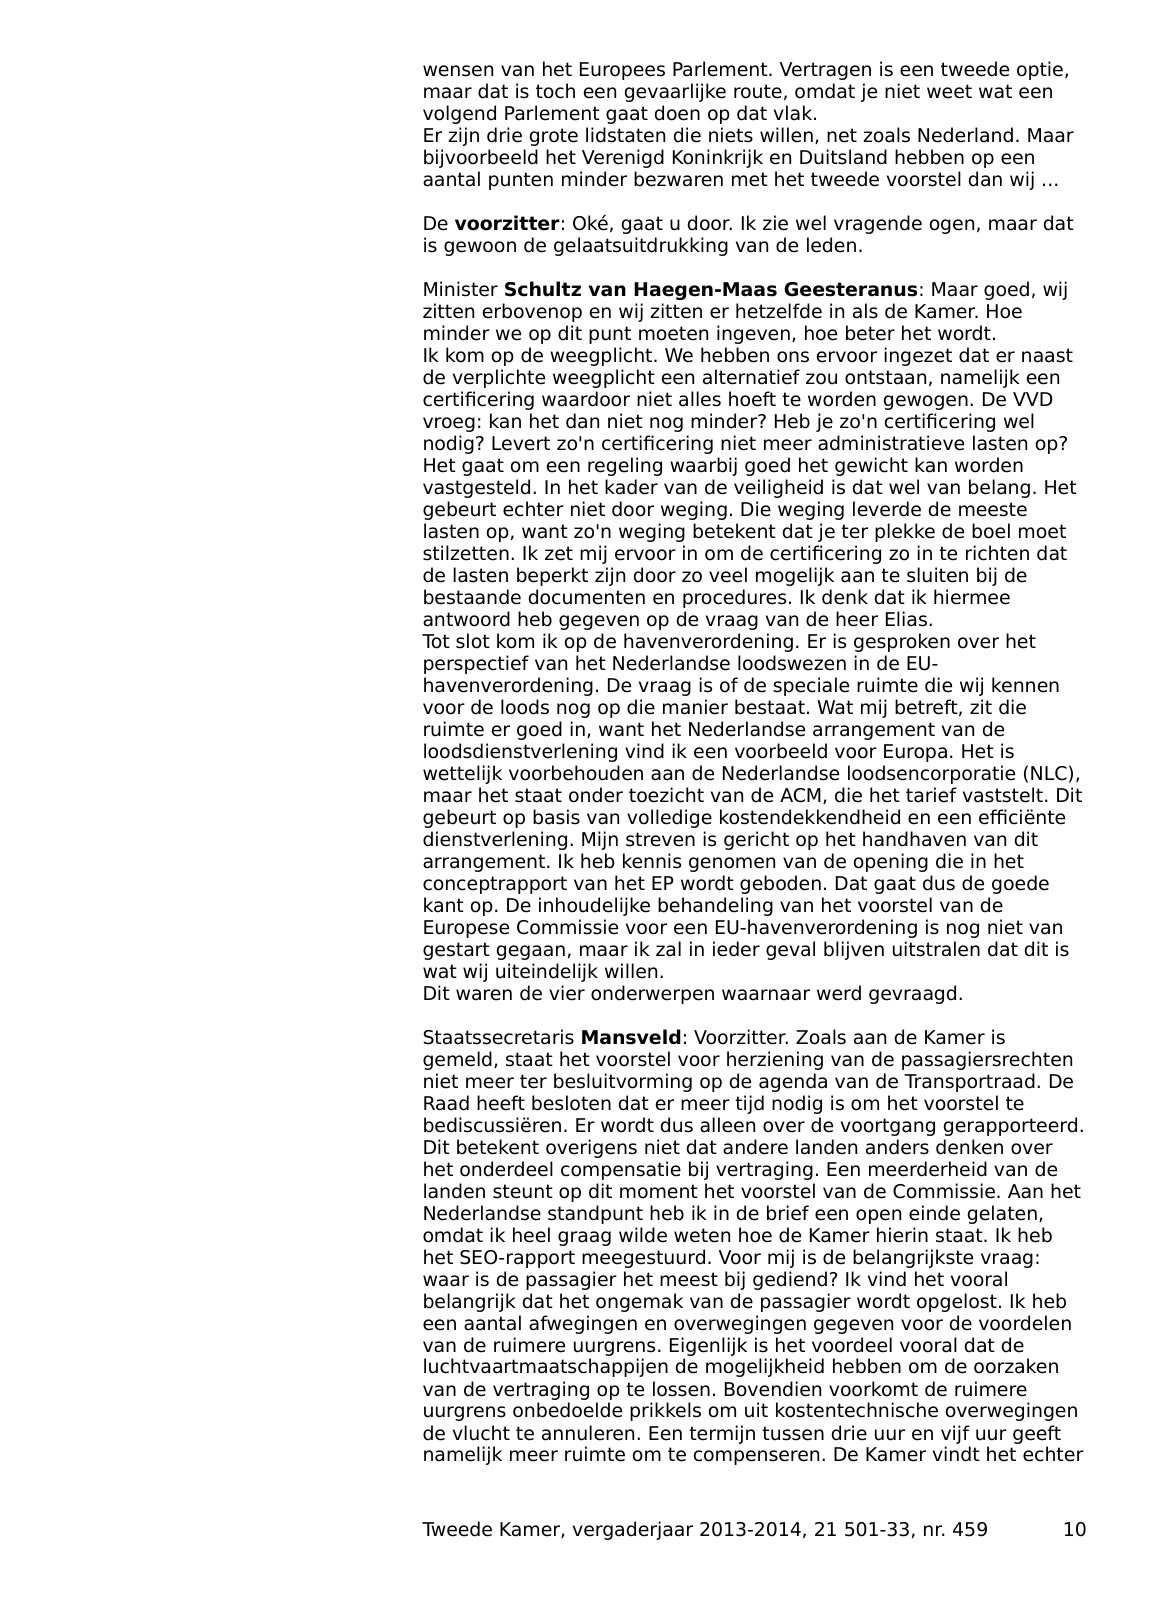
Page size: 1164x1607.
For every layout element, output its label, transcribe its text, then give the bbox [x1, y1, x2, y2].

text Minister Schultz van Haegen-Maas Geesteranus: Maar goed, wij zitten erbovenop en wij zitten er hetzelfde in als de Kamer. Hoe minder we op dit punt moeten ingeven, hoe beter het wordt. [422, 279, 1087, 345]
text Staatssecretaris Mansveld: Voorzitter. Zoals aan de Kamer is gemeld, staat het voorstel voor herziening van de passagiersrechten niet meer ter besluitvorming op de agenda van de Transportraad. De Raad heeft besloten dat er meer tijd nodig is om het voorstel te bediscussiëren. Er wordt dus alleen over de voortgang gerapporteerd. Dit betekent overigens niet dat andere landen anders denken over het onderdeel compensatie bij vertraging. Een meerderheid van de landen steunt op dit moment het voorstel van de Commissie. Aan het Nederlandse standpunt heb ik in de brief een open einde gelaten, omdat ik heel graag wilde weten hoe de Kamer hierin staat. Ik heb het SEO-rapport meegestuurd. Voor mij is de belangrijkste vraag: waar is de passagier het meest bij gediend? Ik vind het vooral belangrijk dat het ongemak van de passagier wordt opgelost. Ik heb een aantal afwegingen en overwegingen gegeven voor de voordelen van de ruimere uurgrens. Eigenlijk is het voordeel vooral dat de luchtvaartmaatschappijen de mogelijkheid hebben om de oorzaken van de vertraging op te lossen. Bovendien voorkomt de ruimere uurgrens onbedoelde prikkels om uit kostentechnische overwegingen de vlucht te annuleren. Een termijn tussen drie uur en vijf uur geeft namelijk meer ruimte om te compenseren. De Kamer vindt het echter [422, 1027, 1087, 1466]
text Dit waren de vier onderwerpen waarnaar werd gevraagd. [422, 983, 1087, 1004]
text De voorzitter: Oké, gaat u door. Ik zie wel vragende ogen, maar dat is gewoon de gelaatsuitdrukking van de leden. [422, 213, 1087, 257]
text wensen van het Europees Parlement. Vertragen is een tweede optie, maar dat is toch een gevaarlijke route, omdat je niet weet wat een volgend Parlement gaat doen op dat vlak. [422, 59, 1087, 125]
text Er zijn drie grote lidstaten die niets willen, net zoals Nederland. Maar bijvoorbeeld het Verenigd Koninkrijk en Duitsland hebben op een aantal punten minder bezwaren met het tweede voorstel dan wij ... [422, 125, 1087, 191]
text Tot slot kom ik op de havenverordening. Er is gesproken over het perspectief van het Nederlandse loodswezen in de EU-havenverordening. De vraag is of de speciale ruimte die wij kennen voor de loods nog op die manier bestaat. Wat mij betreft, zit die ruimte er goed in, want het Nederlandse arrangement van de loodsdienstverlening vind ik een voorbeeld voor Europa. Het is wettelijk voorbehouden aan de Nederlandse loodsencorporatie (NLC), maar het staat onder toezicht van de ACM, die het tarief vaststelt. Dit gebeurt op basis van volledige kostendekkendheid en een efficiënte dienstverlening. Mijn streven is gericht op het handhaven van dit arrangement. Ik heb kennis genomen van de opening die in het conceptrapport van het EP wordt geboden. Dat gaat dus de goede kant op. De inhoudelijke behandeling van het voorstel van de Europese Commissie voor een EU-havenverordening is nog niet van gestart gegaan, maar ik zal in ieder geval blijven uitstralen dat dit is wat wij uiteindelijk willen. [422, 631, 1087, 983]
text Ik kom op de weegplicht. We hebben ons ervoor ingezet dat er naast de verplichte weegplicht een alternatief zou ontstaan, namelijk een certificering waardoor niet alles hoeft te worden gewogen. De VVD vroeg: kan het dan niet nog minder? Heb je zo'n certificering wel nodig? Levert zo'n certificering niet meer administratieve lasten op? Het gaat om een regeling waarbij goed het gewicht kan worden vastgesteld. In het kader van de veiligheid is dat wel van belang. Het gebeurt echter niet door weging. Die weging leverde de meeste lasten op, want zo'n weging betekent dat je ter plekke de boel moet stilzetten. Ik zet mij ervoor in om de certificering zo in te richten dat de lasten beperkt zijn door zo veel mogelijk aan te sluiten bij de bestaande documenten en procedures. Ik denk dat ik hiermee antwoord heb gegeven op de vraag van de heer Elias. [422, 345, 1087, 631]
